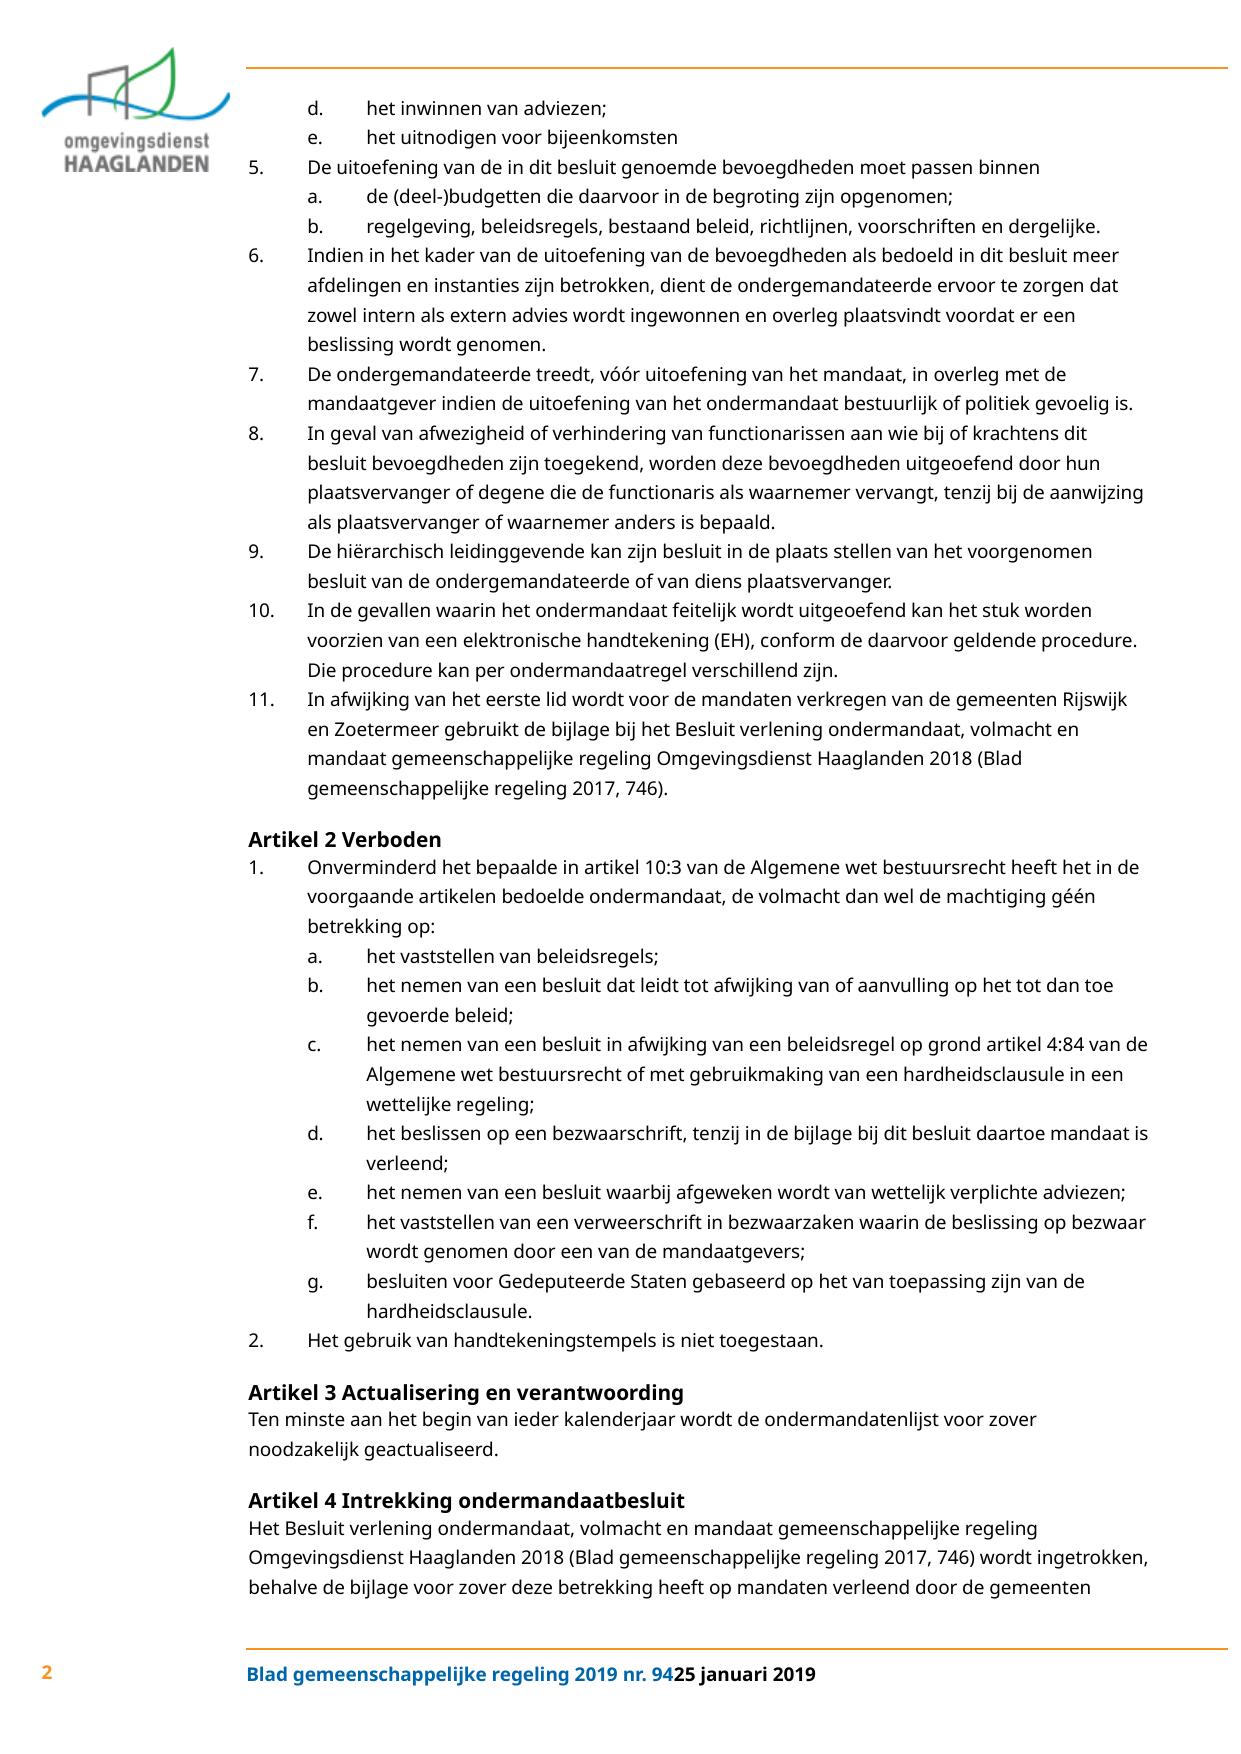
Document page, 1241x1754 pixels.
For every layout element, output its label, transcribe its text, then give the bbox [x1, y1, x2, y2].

list het nemen van een besluit dat leidt tot afwijking van of aanvulling op het tot dan toe gevoerde beleid; [307, 972, 1152, 1028]
list regelgeving, beleidsregels, bestaand beleid, richtlijnen, voorschriften en dergelijke. [307, 213, 1152, 239]
text Artikel 4 Intrekking ondermandaatbesluit [248, 1486, 1152, 1515]
text Het Besluit verlening ondermandaat, volmacht en mandaat gemeenschappelijke regeling Omgevingsdienst Haaglanden 2018 (Blad gemeenschappelijke regeling 2017, 746) wordt ingetrokken, behalve de bijlage voor zover deze betrekking heeft op mandaten verleend door de gemeenten [248, 1515, 1152, 1599]
list besluiten voor Gedeputeerde Staten gebaseerd op het van toepassing zijn van de hardheidsclausule. [307, 1268, 1152, 1323]
list het nemen van een besluit waarbij afgeweken wordt van wettelijk verplichte adviezen; [307, 1179, 1152, 1205]
list het uitnodigen voor bijeenkomsten [307, 124, 1152, 150]
list De hiërarchisch leidinggevende kan zijn besluit in de plaats stellen van het voorgenomen besluit van de ondergemandateerde of van diens plaatsvervanger. [248, 538, 1152, 594]
picture [41, 47, 231, 172]
text Artikel 3 Actualisering en verantwoording [248, 1378, 1152, 1406]
list Onverminderd het bepaalde in artikel 10:3 van de Algemene wet bestuursrecht heeft het in de voorgaande artikelen bedoelde ondermandaat, de volmacht dan wel de machtiging géén betrekking op: [248, 854, 1152, 939]
list Het gebruik van handtekeningstempels is niet toegestaan. [248, 1327, 1152, 1353]
list het nemen van een besluit in afwijking van een beleidsregel op grond artikel 4:84 van de Algemene wet bestuursrecht of met gebruikmaking van een hardheidsclausule in een wettelijke regeling; [307, 1032, 1152, 1116]
list Indien in het kader van de uitoefening van de bevoegdheden als bedoeld in dit besluit meer afdelingen en instanties zijn betrokken, dient de ondergemandateerde ervoor te zorgen dat zowel intern als extern advies wordt ingewonnen en overleg plaatsvindt voordat er een beslissing wordt genomen. [248, 243, 1152, 357]
list De ondergemandateerde treedt, vóór uitoefening van het mandaat, in overleg met de mandaatgever indien de uitoefening van het ondermandaat bestuurlijk of politiek gevoelig is. [248, 361, 1152, 416]
list het inwinnen van adviezen; [307, 95, 1152, 121]
list de (deel-)budgetten die daarvoor in de begroting zijn opgenomen; [307, 183, 1152, 209]
list het vaststellen van beleidsregels; [307, 943, 1152, 968]
text Artikel 2 Verboden [248, 826, 1152, 854]
list De uitoefening van de in dit besluit genoemde bevoegdheden moet passen binnen [248, 154, 1152, 180]
text Ten minste aan het begin van ieder kalenderjaar wordt de ondermandatenlijst voor zover noodzakelijk geactualiseerd. [248, 1406, 1152, 1462]
list het vaststellen van een verweerschrift in bezwaarzaken waarin de beslissing op bezwaar wordt genomen door een van de mandaatgevers; [307, 1209, 1152, 1264]
list het beslissen op een bezwaarschrift, tenzij in de bijlage bij dit besluit daartoe mandaat is verleend; [307, 1120, 1152, 1176]
list In de gevallen waarin het ondermandaat feitelijk wordt uitgeoefend kan het stuk worden voorzien van een elektronische handtekening (EH), conform de daarvoor geldende procedure. Die procedure kan per ondermandaatregel verschillend zijn. [248, 598, 1152, 683]
list In afwijking van het eerste lid wordt voor de mandaten verkregen van de gemeenten Rijswijk en Zoetermeer gebruikt de bijlage bij het Besluit verlening ondermandaat, volmacht en mandaat gemeenschappelijke regeling Omgevingsdienst Haaglanden 2018 (Blad gemeenschappelijke regeling 2017, 746). [248, 686, 1152, 801]
list In geval van afwezigheid of verhindering van functionarissen aan wie bij of krachtens dit besluit bevoegdheden zijn toegekend, worden deze bevoegdheden uitgeoefend door hun plaatsvervanger of degene die de functionaris als waarnemer vervangt, tenzij bij de aanwijzing als plaatsvervanger of waarnemer anders is bepaald. [248, 420, 1152, 535]
